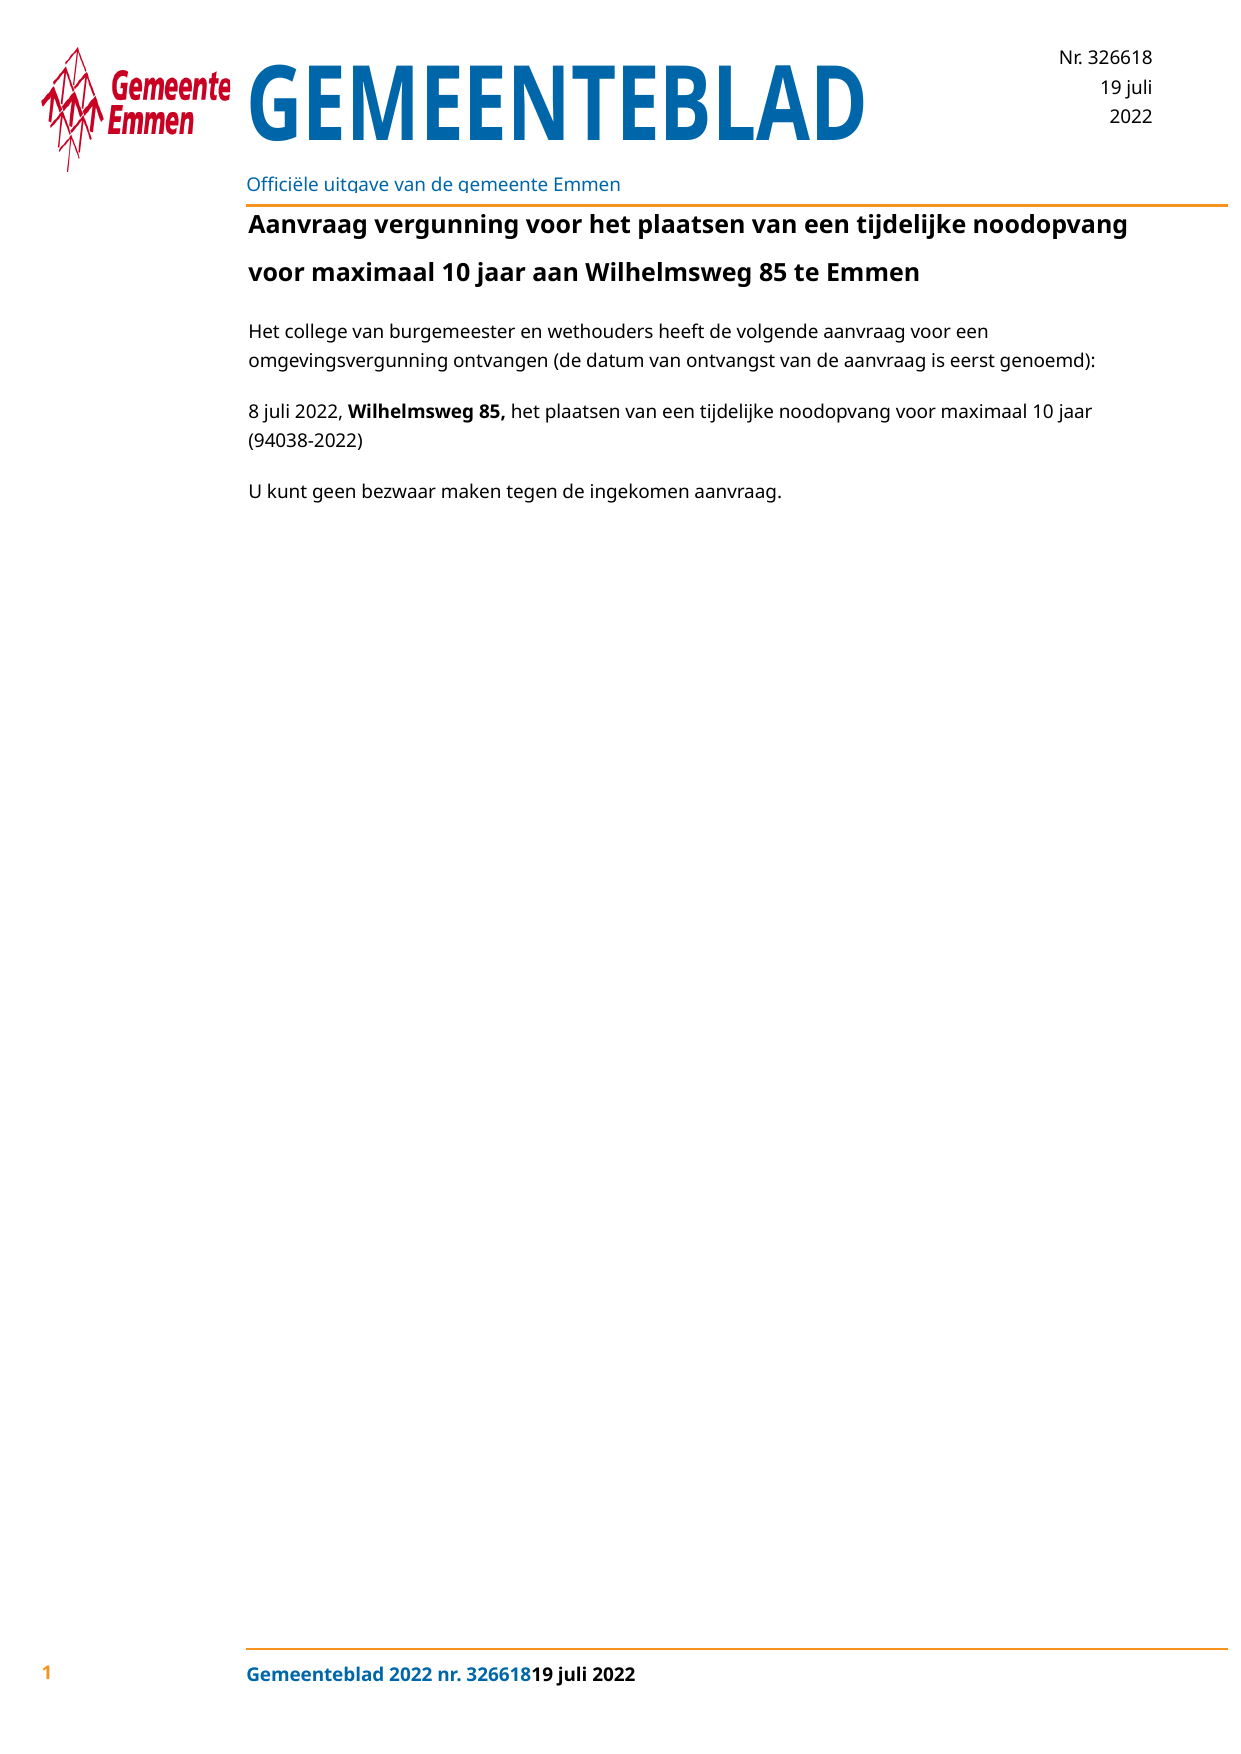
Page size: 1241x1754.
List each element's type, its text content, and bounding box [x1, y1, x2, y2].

text Het college van burgemeester en wethouders heeft de volgende aanvraag voor een omgevingsvergunning ontvangen (de datum van ontvangst van de aanvraag is eerst genoemd): [248, 318, 1152, 373]
picture [41, 47, 231, 172]
text U kunt geen bezwaar maken tegen de ingekomen aanvraag. [248, 478, 1152, 504]
text Aanvraag vergunning voor het plaatsen van een tijdelijke noodopvang voor maximaal 10 jaar aan Wilhelmsweg 85 te Emmen [248, 207, 1152, 288]
text 8 juli 2022, Wilhelmsweg 85, het plaatsen van een tijdelijke noodopvang voor maximaal 10 jaar (94038-2022) [248, 398, 1152, 453]
